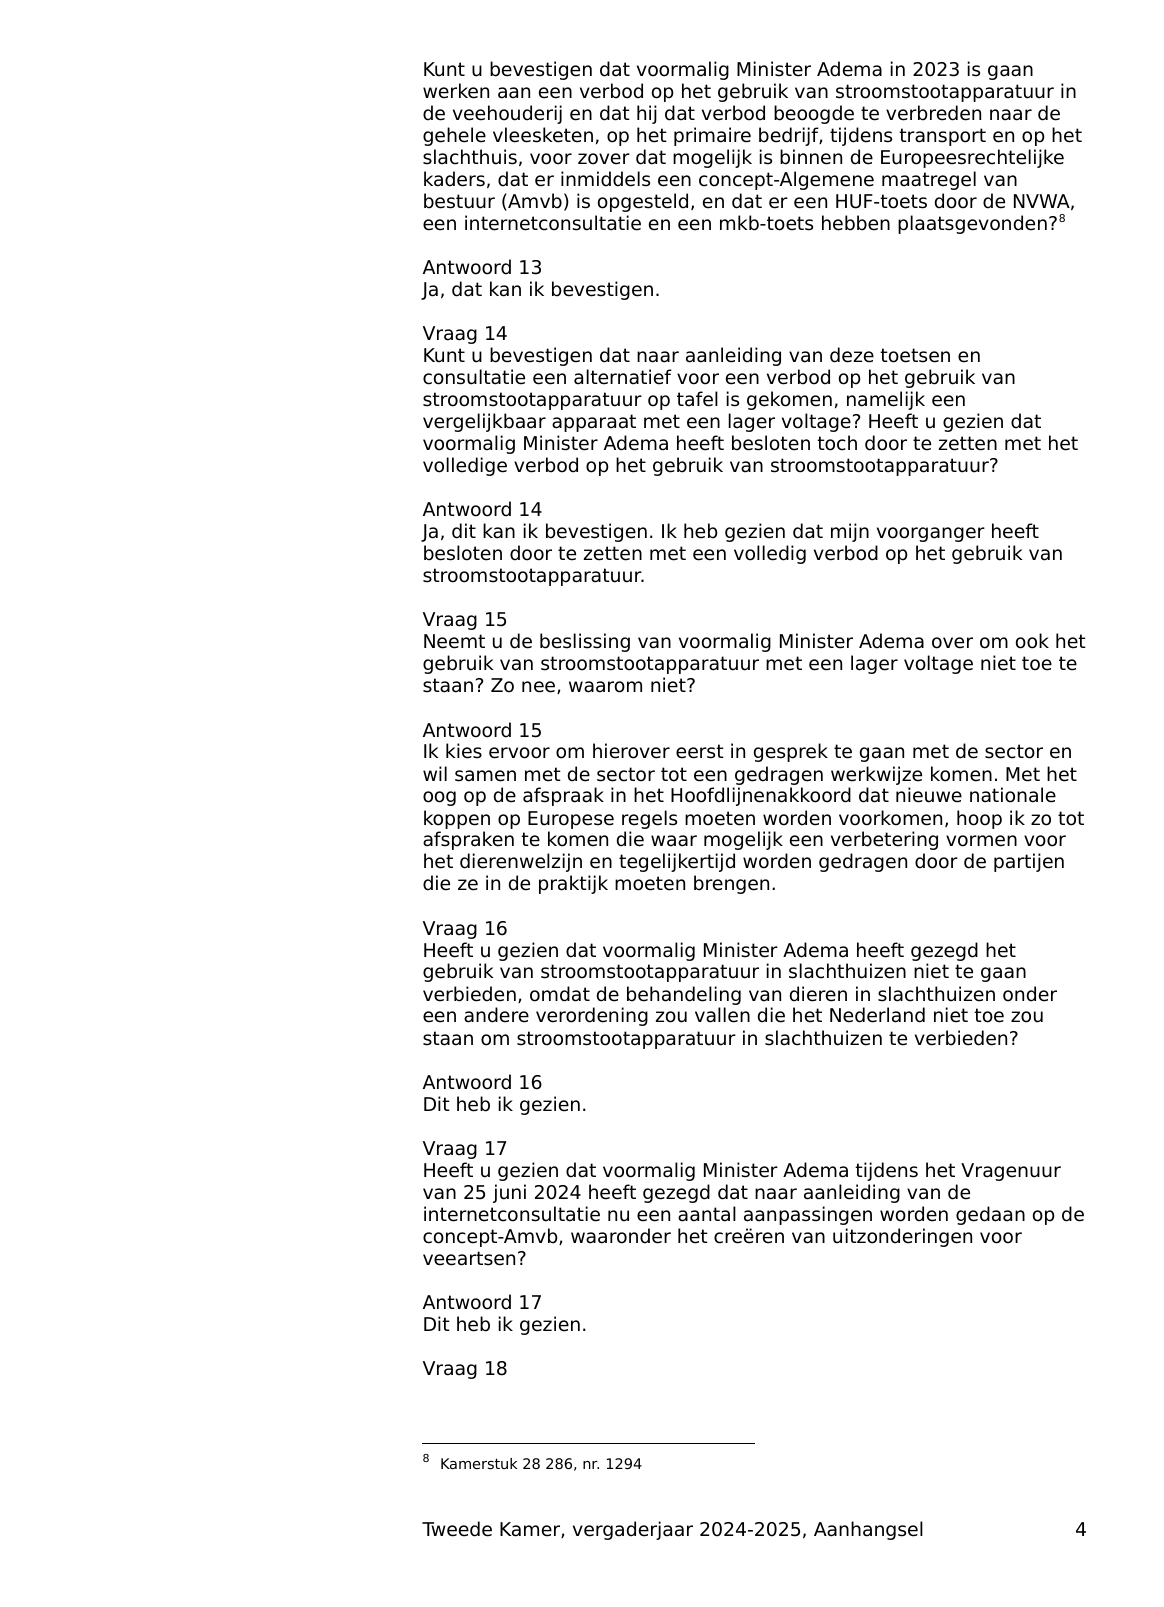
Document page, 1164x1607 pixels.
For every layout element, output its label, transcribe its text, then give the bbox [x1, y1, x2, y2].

text Vraag 17 [422, 1138, 1087, 1160]
text Kamerstuk 28 286, nr. 1294 [422, 1452, 1087, 1474]
text Kunt u bevestigen dat voormalig Minister Adema in 2023 is gaan werken aan een verbod op het gebruik van stroomstootapparatuur in de veehouderij en dat hij dat verbod beoogde te verbreden naar de gehele vleesketen, op het primaire bedrijf, tijdens transport en op het slachthuis, voor zover dat mogelijk is binnen de Europeesrechtelijke kaders, dat er inmiddels een concept-Algemene maatregel van bestuur (Amvb) is opgesteld, en dat er een HUF-toets door de NVWA, een internetconsultatie en een mkb-toets hebben plaatsgevonden? [422, 59, 1087, 235]
text Antwoord 16 [422, 1072, 1087, 1093]
text Antwoord 13 [422, 257, 1087, 279]
text Vraag 15 [422, 609, 1087, 631]
text Antwoord 14 [422, 499, 1087, 521]
text Antwoord 17 [422, 1292, 1087, 1314]
text Ja, dit kan ik bevestigen. Ik heb gezien dat mijn voorganger heeft besloten door te zetten met een volledig verbod op het gebruik van stroomstootapparatuur. [422, 521, 1087, 587]
text Dit heb ik gezien. [422, 1314, 1087, 1336]
text Kunt u bevestigen dat naar aanleiding van deze toetsen en consultatie een alternatief voor een verbod op het gebruik van stroomstootapparatuur op tafel is gekomen, namelijk een vergelijkbaar apparaat met een lager voltage? Heeft u gezien dat voormalig Minister Adema heeft besloten toch door te zetten met het volledige verbod op het gebruik van stroomstootapparatuur? [422, 345, 1087, 477]
text Heeft u gezien dat voormalig Minister Adema tijdens het Vragenuur van 25 juni 2024 heeft gezegd dat naar aanleiding van de internetconsultatie nu een aantal aanpassingen worden gedaan op de concept-Amvb, waaronder het creëren van uitzonderingen voor veeartsen? [422, 1160, 1087, 1269]
text Ja, dat kan ik bevestigen. [422, 279, 1087, 301]
text Neemt u de beslissing van voormalig Minister Adema over om ook het gebruik van stroomstootapparatuur met een lager voltage niet toe te staan? Zo nee, waarom niet? [422, 631, 1087, 697]
text Antwoord 15 [422, 719, 1087, 741]
text Vraag 16 [422, 917, 1087, 939]
text Vraag 18 [422, 1358, 1087, 1380]
text Vraag 14 [422, 323, 1087, 345]
text Ik kies ervoor om hierover eerst in gesprek te gaan met de sector en wil samen met de sector tot een gedragen werkwijze komen. Met het oog op de afspraak in het Hoofdlijnenakkoord dat nieuwe nationale koppen op Europese regels moeten worden voorkomen, hoop ik zo tot afspraken te komen die waar mogelijk een verbetering vormen voor het dierenwelzijn en tegelijkertijd worden gedragen door de partijen die ze in de praktijk moeten brengen. [422, 741, 1087, 895]
text Dit heb ik gezien. [422, 1093, 1087, 1116]
text Heeft u gezien dat voormalig Minister Adema heeft gezegd het gebruik van stroomstootapparatuur in slachthuizen niet te gaan verbieden, omdat de behandeling van dieren in slachthuizen onder een andere verordening zou vallen die het Nederland niet toe zou staan om stroomstootapparatuur in slachthuizen te verbieden? [422, 939, 1087, 1049]
